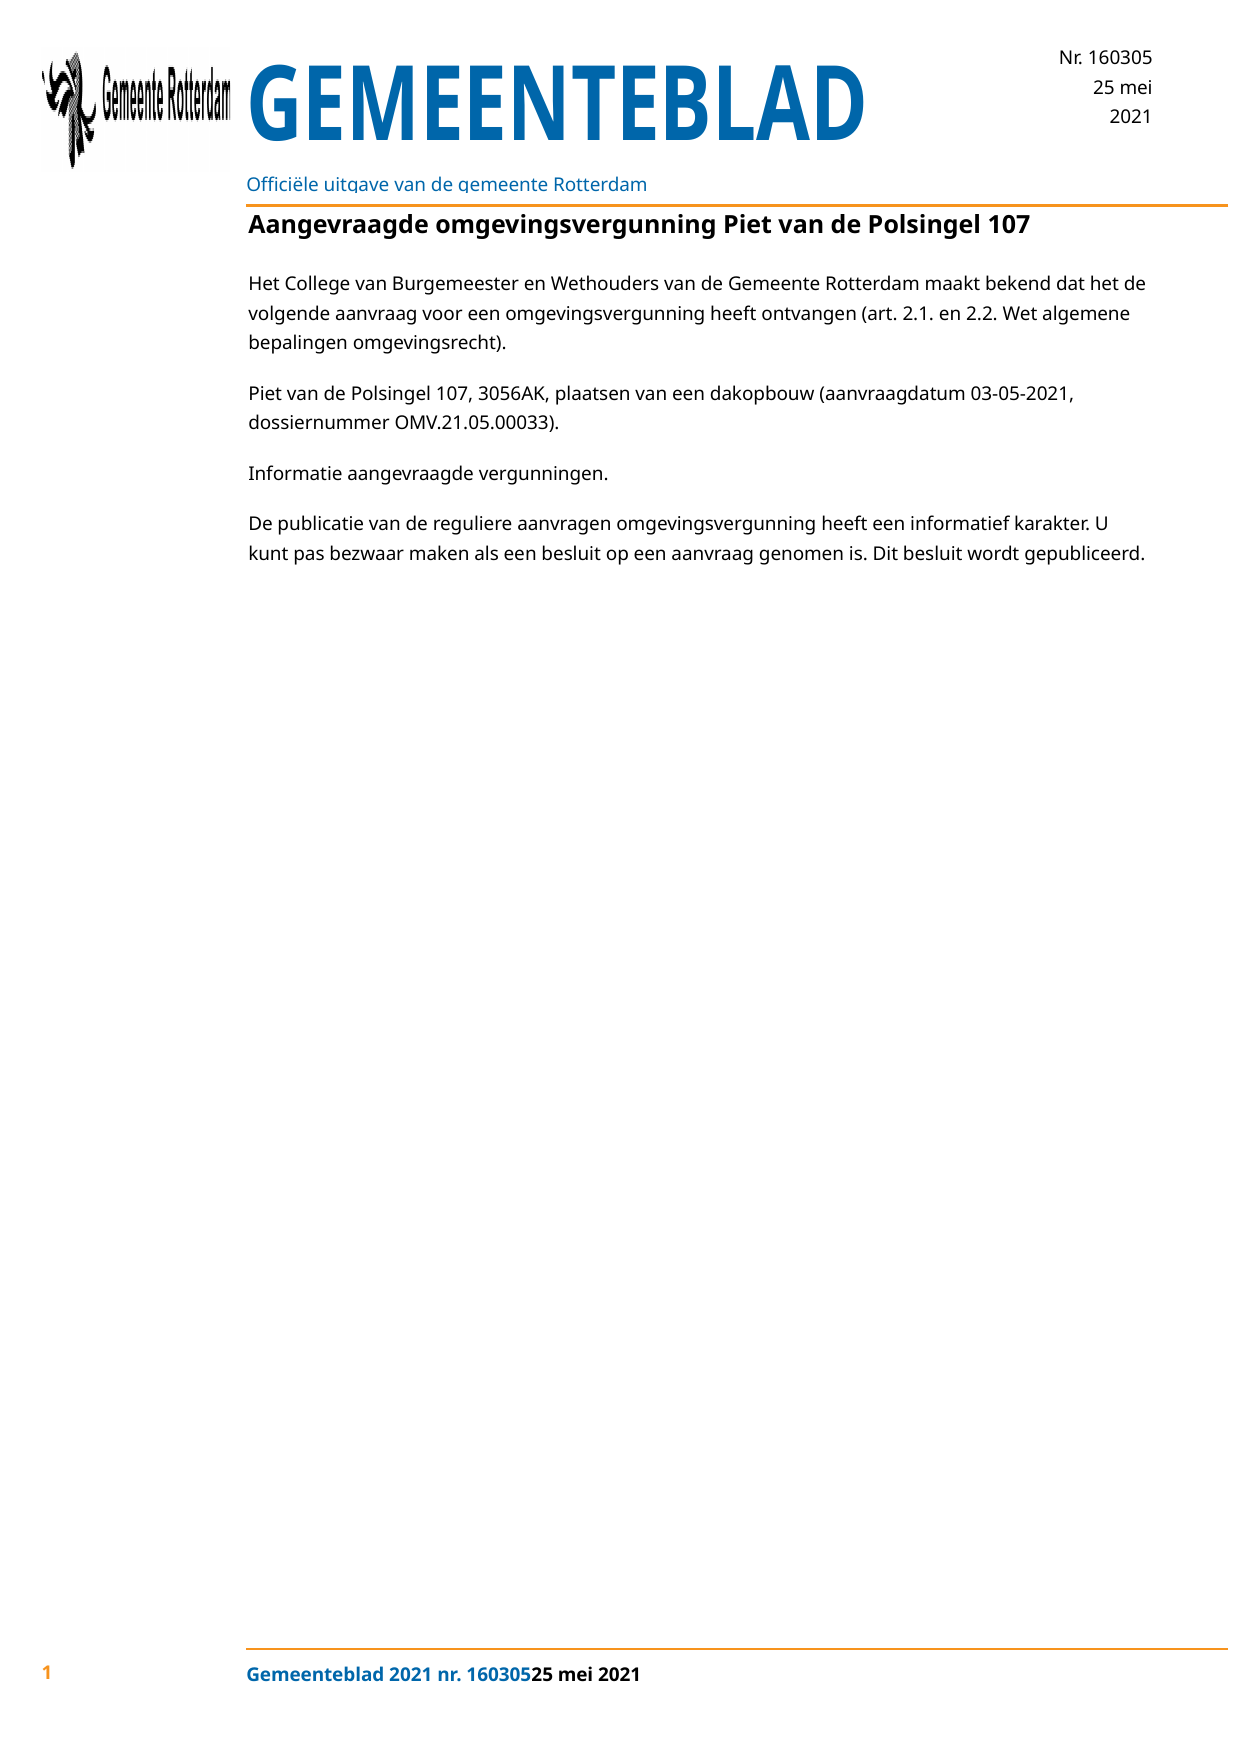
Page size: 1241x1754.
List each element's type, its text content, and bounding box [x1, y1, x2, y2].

picture [41, 47, 231, 172]
text De publicatie van de reguliere aanvragen omgevingsvergunning heeft een informatief karakter. U kunt pas bezwaar maken als een besluit op een aanvraag genomen is. Dit besluit wordt gepubliceerd. [248, 510, 1152, 566]
text Aangevraagde omgevingsvergunning Piet van de Polsingel 107 [248, 207, 1152, 241]
text Het College van Burgemeester en Wethouders van de Gemeente Rotterdam maakt bekend dat het de volgende aanvraag voor een omgevingsvergunning heeft ontvangen (art. 2.1. en 2.2. Wet algemene bepalingen omgevingsrecht). [248, 270, 1152, 355]
text Informatie aangevraagde vergunningen. [248, 460, 1152, 486]
text Piet van de Polsingel 107, 3056AK, plaatsen van een dakopbouw (aanvraagdatum 03-05-2021, dossiernummer OMV.21.05.00033). [248, 380, 1152, 435]
